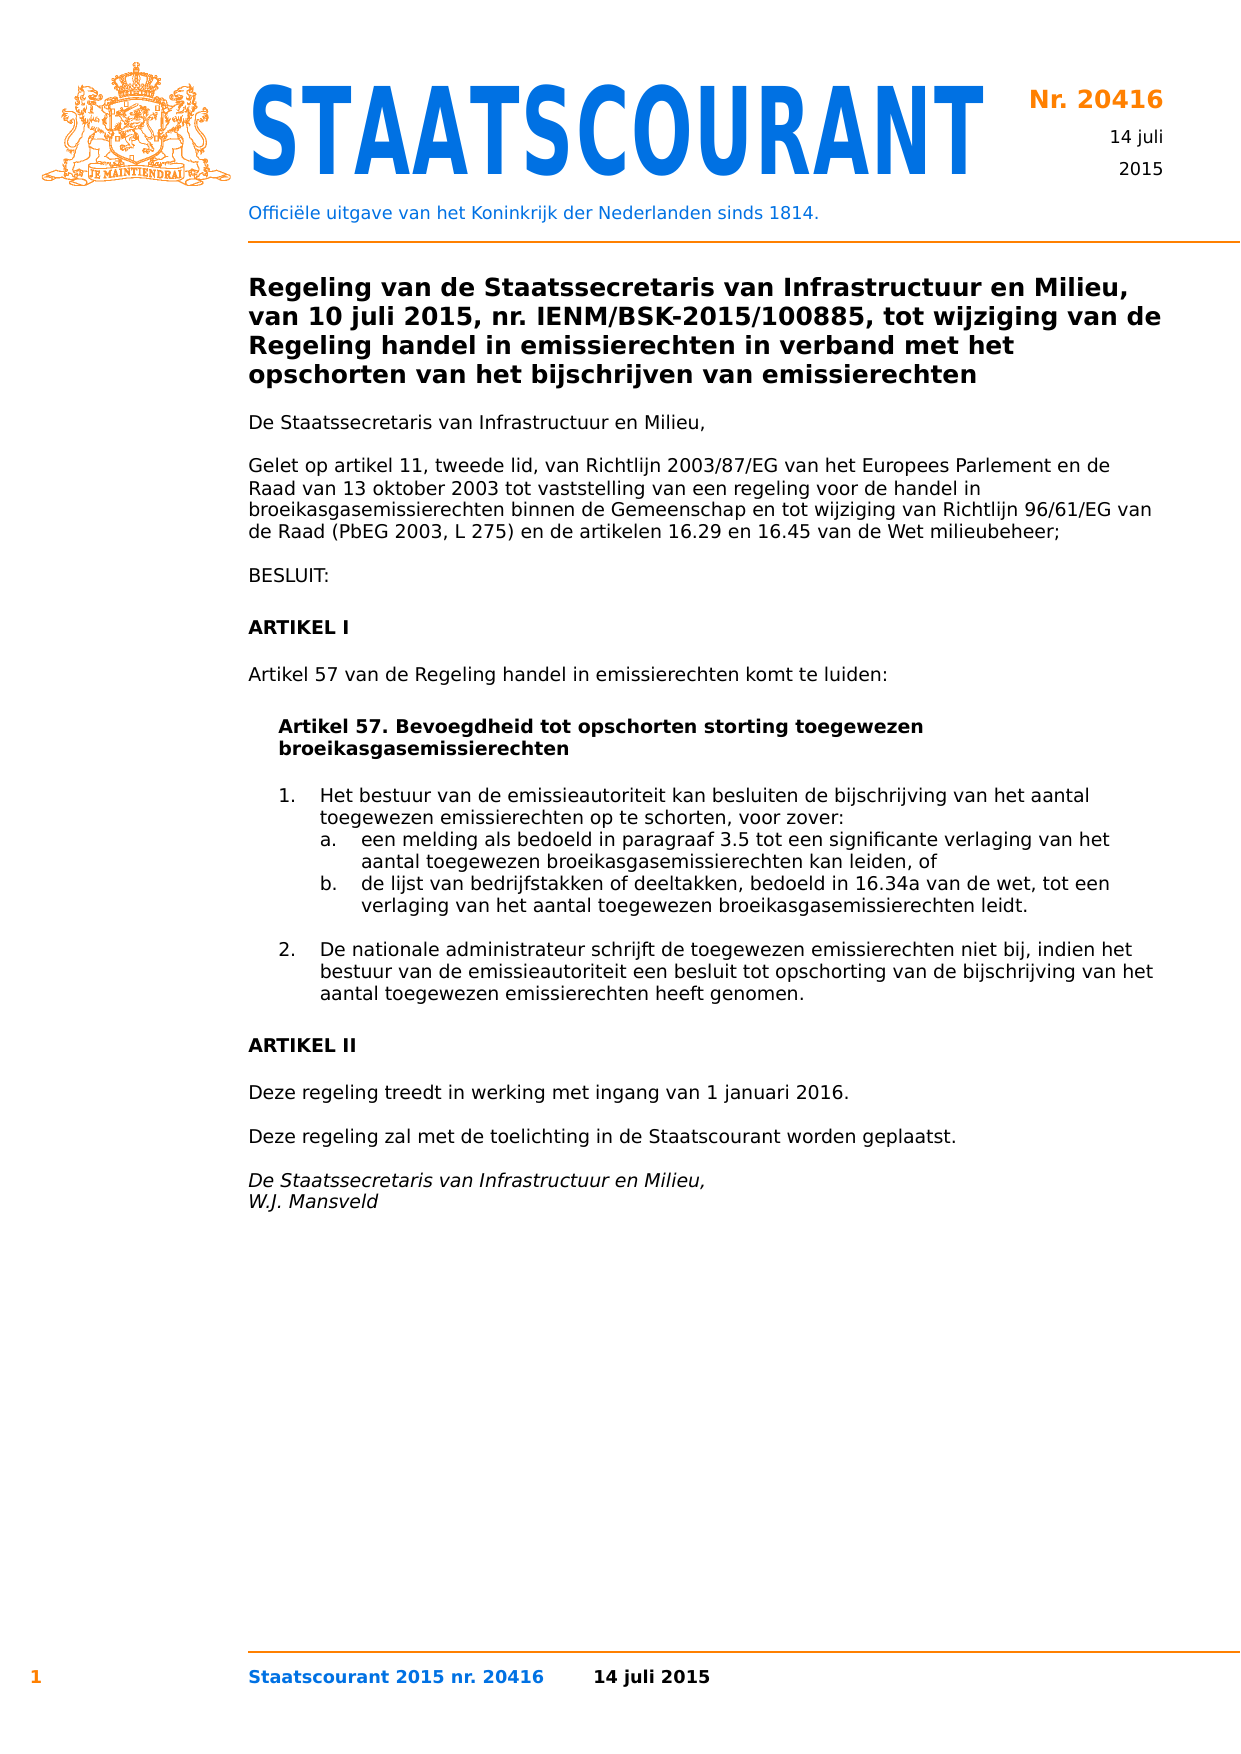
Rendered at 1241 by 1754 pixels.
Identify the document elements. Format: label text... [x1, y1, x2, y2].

text b. de lijst van bedrijfstakken of deeltakken, bedoeld in 16.34a van de wet, tot een verlaging van het aantal toegewezen broeikasgasemissierechten leidt. [319, 873, 1163, 917]
table_cell 14 juli [998, 121, 1240, 153]
table_header Nr. 20416 [998, 62, 1240, 121]
text 2. De nationale administrateur schrijft de toegewezen emissierechten niet bij, indien het bestuur van de emissieautoriteit een besluit tot opschorting van de bijschrijving van het aantal toegewezen emissierechten heeft genomen. [278, 939, 1163, 1005]
table_cell Officiële uitgave van het Koninkrijk der Nederlanden sinds 1814. [248, 203, 1240, 241]
table_header STAATSCOURANT [248, 62, 998, 203]
table_cell 2015 [998, 153, 1240, 203]
text a. een melding als bedoeld in paragraaf 3.5 tot een significante verlaging van het aantal toegewezen broeikasgasemissierechten kan leiden, of [319, 829, 1163, 873]
text Deze regeling treedt in werking met ingang van 1 januari 2016. [248, 1082, 1163, 1104]
subtitle Artikel 57. Bevoegdheid tot opschorten storting toegewezen broeikasgasemissierechten [278, 716, 1163, 760]
text De Staatssecretaris van Infrastructuur en Milieu, [248, 412, 1163, 433]
text BESLUIT: [248, 565, 1163, 587]
subtitle Regeling van de Staatssecretaris van Infrastructuur en Milieu, van 10 juli 2015, nr. IENM/BSK-2015/100885, tot wijziging van de Regeling handel in emissierechten in verband met het opschorten van het bijschrijven van emissierechten [248, 273, 1163, 390]
text Artikel 57 van de Regeling handel in emissierechten komt te luiden: [248, 664, 1163, 686]
subtitle ARTIKEL I [248, 617, 1163, 639]
text Gelet op artikel 11, tweede lid, van Richtlijn 2003/87/EG van het Europees Parlement en de Raad van 13 oktober 2003 tot vaststelling van een regeling voor de handel in broeikasgasemissierechten binnen de Gemeenschap en tot wijziging van Richtlijn 96/61/EG van de Raad (PbEG 2003, L 275) en de artikelen 16.29 en 16.45 van de Wet milieubeheer; [248, 455, 1163, 543]
subtitle ARTIKEL II [248, 1035, 1163, 1057]
text De Staatssecretaris van Infrastructuur en Milieu, W.J. Mansveld [248, 1169, 1163, 1213]
table_header [25, 62, 248, 241]
text 1. Het bestuur van de emissieautoriteit kan besluiten de bijschrijving van het aantal toegewezen emissierechten op te schorten, voor zover: [278, 785, 1163, 829]
text Deze regeling zal met de toelichting in de Staatscourant worden geplaatst. [248, 1126, 1163, 1148]
picture [41, 62, 231, 186]
